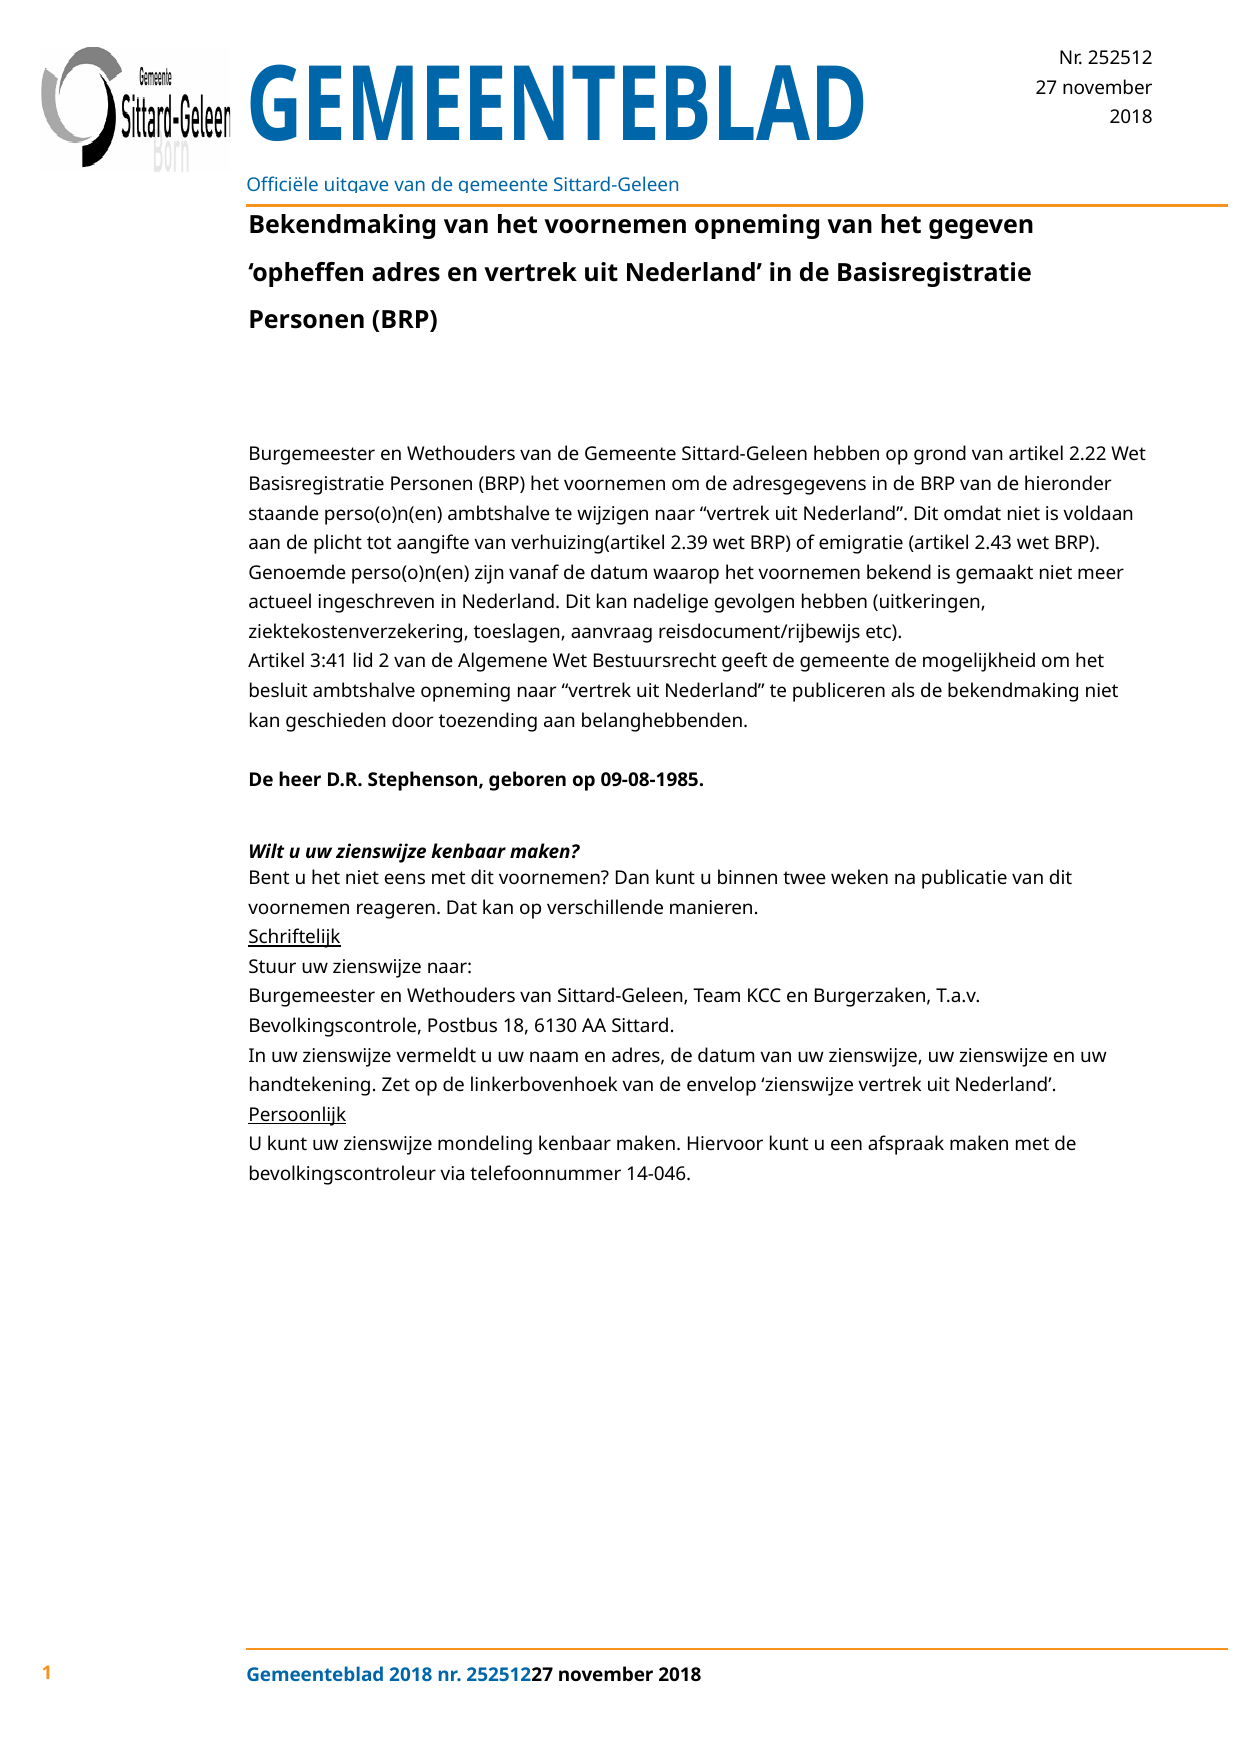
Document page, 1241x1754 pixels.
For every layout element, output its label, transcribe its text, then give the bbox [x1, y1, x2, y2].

text Artikel 3:41 lid 2 van de Algemene Wet Bestuursrecht geeft de gemeente de mogelijkheid om het besluit ambtshalve opneming naar “vertrek uit Nederland” te publiceren als de bekendmaking niet kan geschieden door toezending aan belanghebbenden. [248, 648, 1152, 732]
picture [41, 47, 231, 172]
text Stuur uw zienswijze naar: [248, 953, 1152, 979]
text In uw zienswijze vermeldt u uw naam en adres, de datum van uw zienswijze, uw zienswijze en uw handtekening. Zet op de linkerbovenhoek van de envelop ‘zienswijze vertrek uit Nederland’. [248, 1042, 1152, 1097]
text Wilt u uw zienswijze kenbaar maken? [248, 839, 1152, 864]
text Burgemeester en Wethouders van de Gemeente Sittard-Geleen hebben op grond van artikel 2.22 Wet Basisregistratie Personen (BRP) het voornemen om de adresgegevens in de BRP van de hieronder staande perso(o)n(en) ambtshalve te wijzigen naar “vertrek uit Nederland”. Dit omdat niet is voldaan aan de plicht tot aangifte van verhuizing(artikel 2.39 wet BRP) of emigratie (artikel 2.43 wet BRP). Genoemde perso(o)n(en) zijn vanaf de datum waarop het voornemen bekend is gemaakt niet meer actueel ingeschreven in Nederland. Dit kan nadelige gevolgen hebben (uitkeringen, ziektekostenverzekering, toeslagen, aanvraag reisdocument/rijbewijs etc). [248, 441, 1152, 644]
text U kunt uw zienswijze mondeling kenbaar maken. Hiervoor kunt u een afspraak maken met de bevolkingscontroleur via telefoonnummer 14-046. [248, 1131, 1152, 1186]
text Schriftelijk [248, 923, 1152, 949]
text Bent u het niet eens met dit voornemen? Dan kunt u binnen twee weken na publicatie van dit voornemen reageren. Dat kan op verschillende manieren. [248, 864, 1152, 920]
text Bekendmaking van het voornemen opneming van het gegeven ‘opheffen adres en vertrek uit Nederland’ in de Basisregistratie Personen (BRP) [248, 207, 1152, 336]
text De heer D.R. Stephenson, geboren op 09-08-1985. [248, 766, 1152, 792]
text Persoonlijk [248, 1101, 1152, 1127]
text Burgemeester en Wethouders van Sittard-Geleen, Team KCC en Burgerzaken, T.a.v. Bevolkingscontrole, Postbus 18, 6130 AA Sittard. [248, 983, 1152, 1038]
